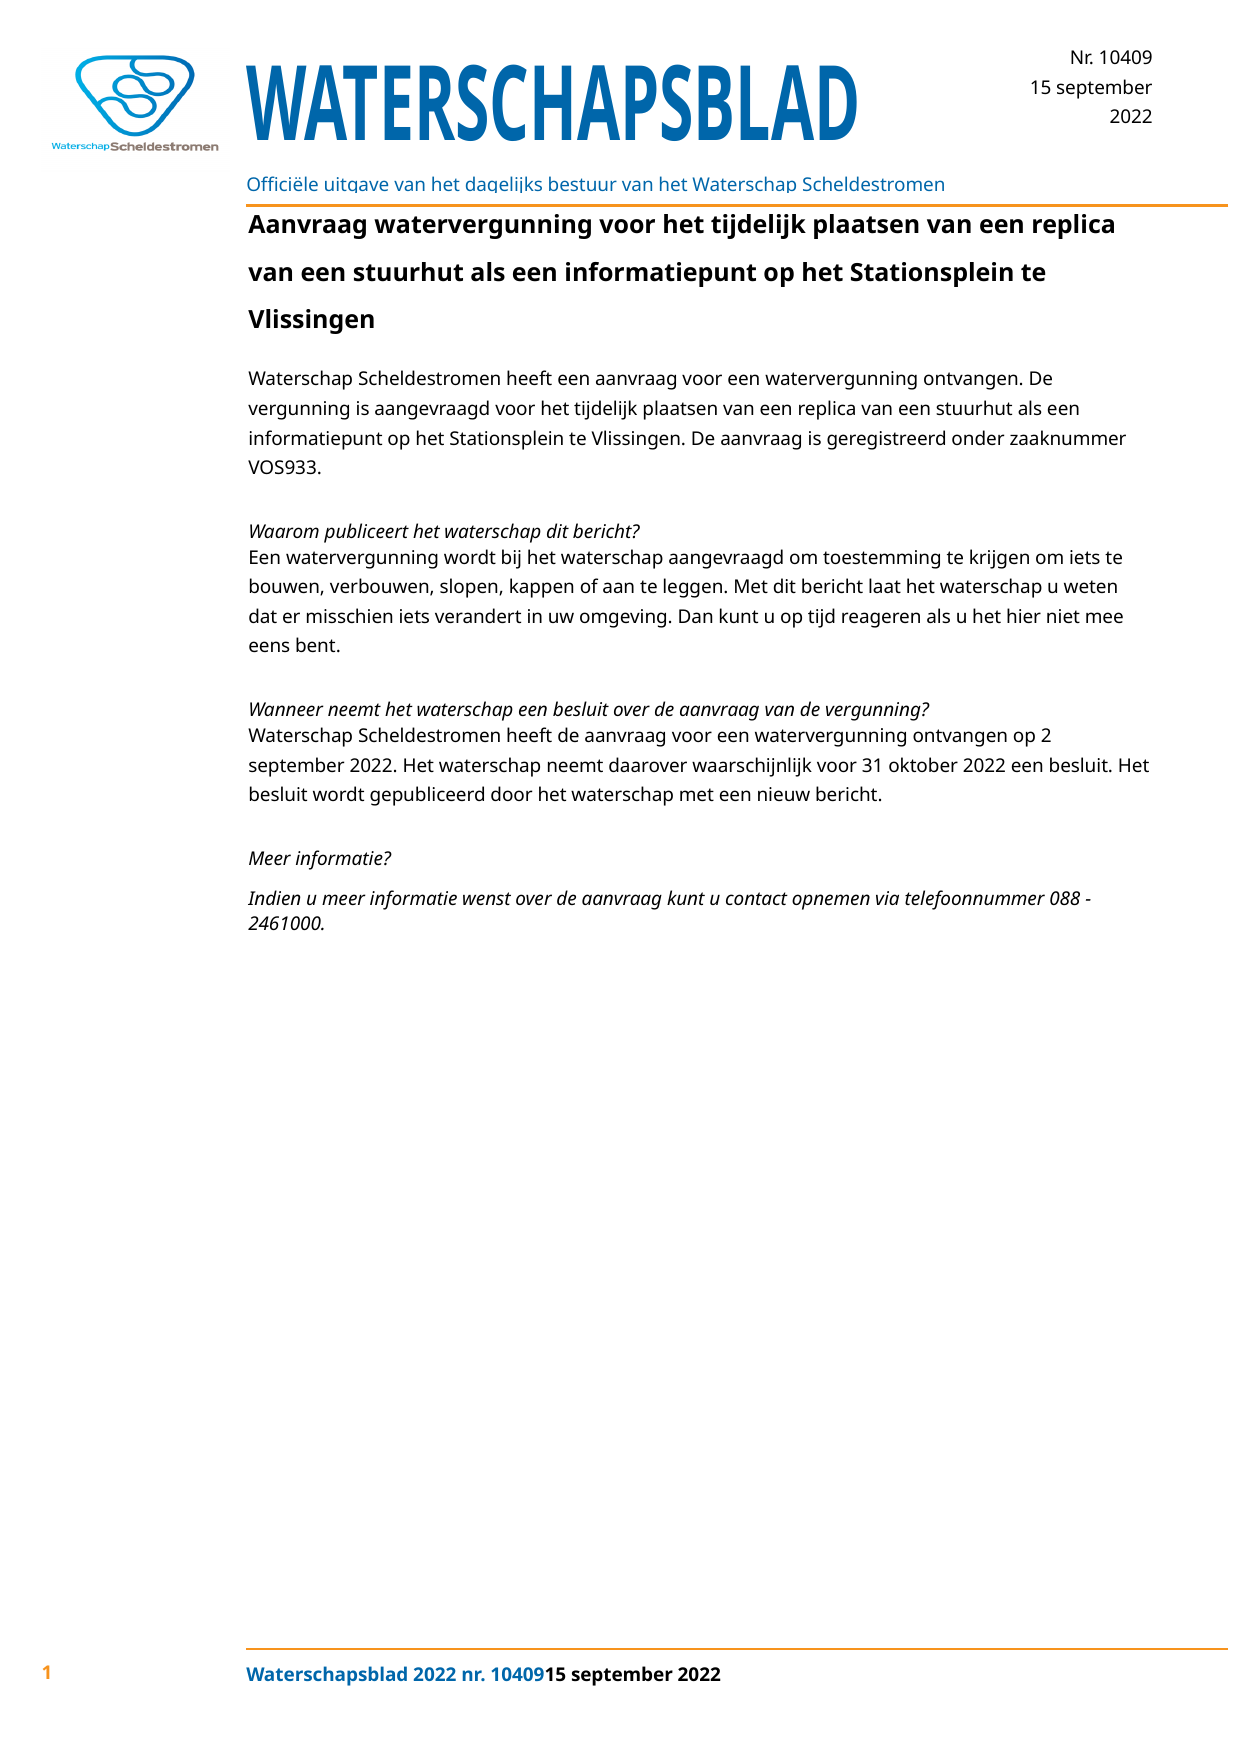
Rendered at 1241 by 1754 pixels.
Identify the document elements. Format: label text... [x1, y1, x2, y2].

text Meer informatie? [248, 846, 1152, 871]
text Waterschap Scheldestromen heeft de aanvraag voor een watervergunning ontvangen op 2 september 2022. Het waterschap neemt daarover waarschijnlijk voor 31 oktober 2022 een besluit. Het besluit wordt gepubliceerd door het waterschap met een nieuw bericht. [248, 722, 1152, 807]
text Waarom publiceert het waterschap dit bericht? [248, 518, 1152, 544]
text Wanneer neemt het waterschap een besluit over de aanvraag van de vergunning? [248, 697, 1152, 722]
picture [41, 47, 231, 172]
text Aanvraag watervergunning voor het tijdelijk plaatsen van een replica van een stuurhut als een informatiepunt op het Stationsplein te Vlissingen [248, 207, 1152, 336]
text Indien u meer informatie wenst over de aanvraag kunt u contact opnemen via telefoonnummer 088 - 2461000. [248, 885, 1152, 936]
text Een watervergunning wordt bij het waterschap aangevraagd om toestemming te krijgen om iets te bouwen, verbouwen, slopen, kappen of aan te leggen. Met dit bericht laat het waterschap u weten dat er misschien iets verandert in uw omgeving. Dan kunt u op tijd reageren als u het hier niet mee eens bent. [248, 544, 1152, 658]
text Waterschap Scheldestromen heeft een aanvraag voor een watervergunning ontvangen. De vergunning is aangevraagd voor het tijdelijk plaatsen van een replica van een stuurhut als een informatiepunt op het Stationsplein te Vlissingen. De aanvraag is geregistreerd onder zaaknummer VOS933. [248, 366, 1152, 480]
